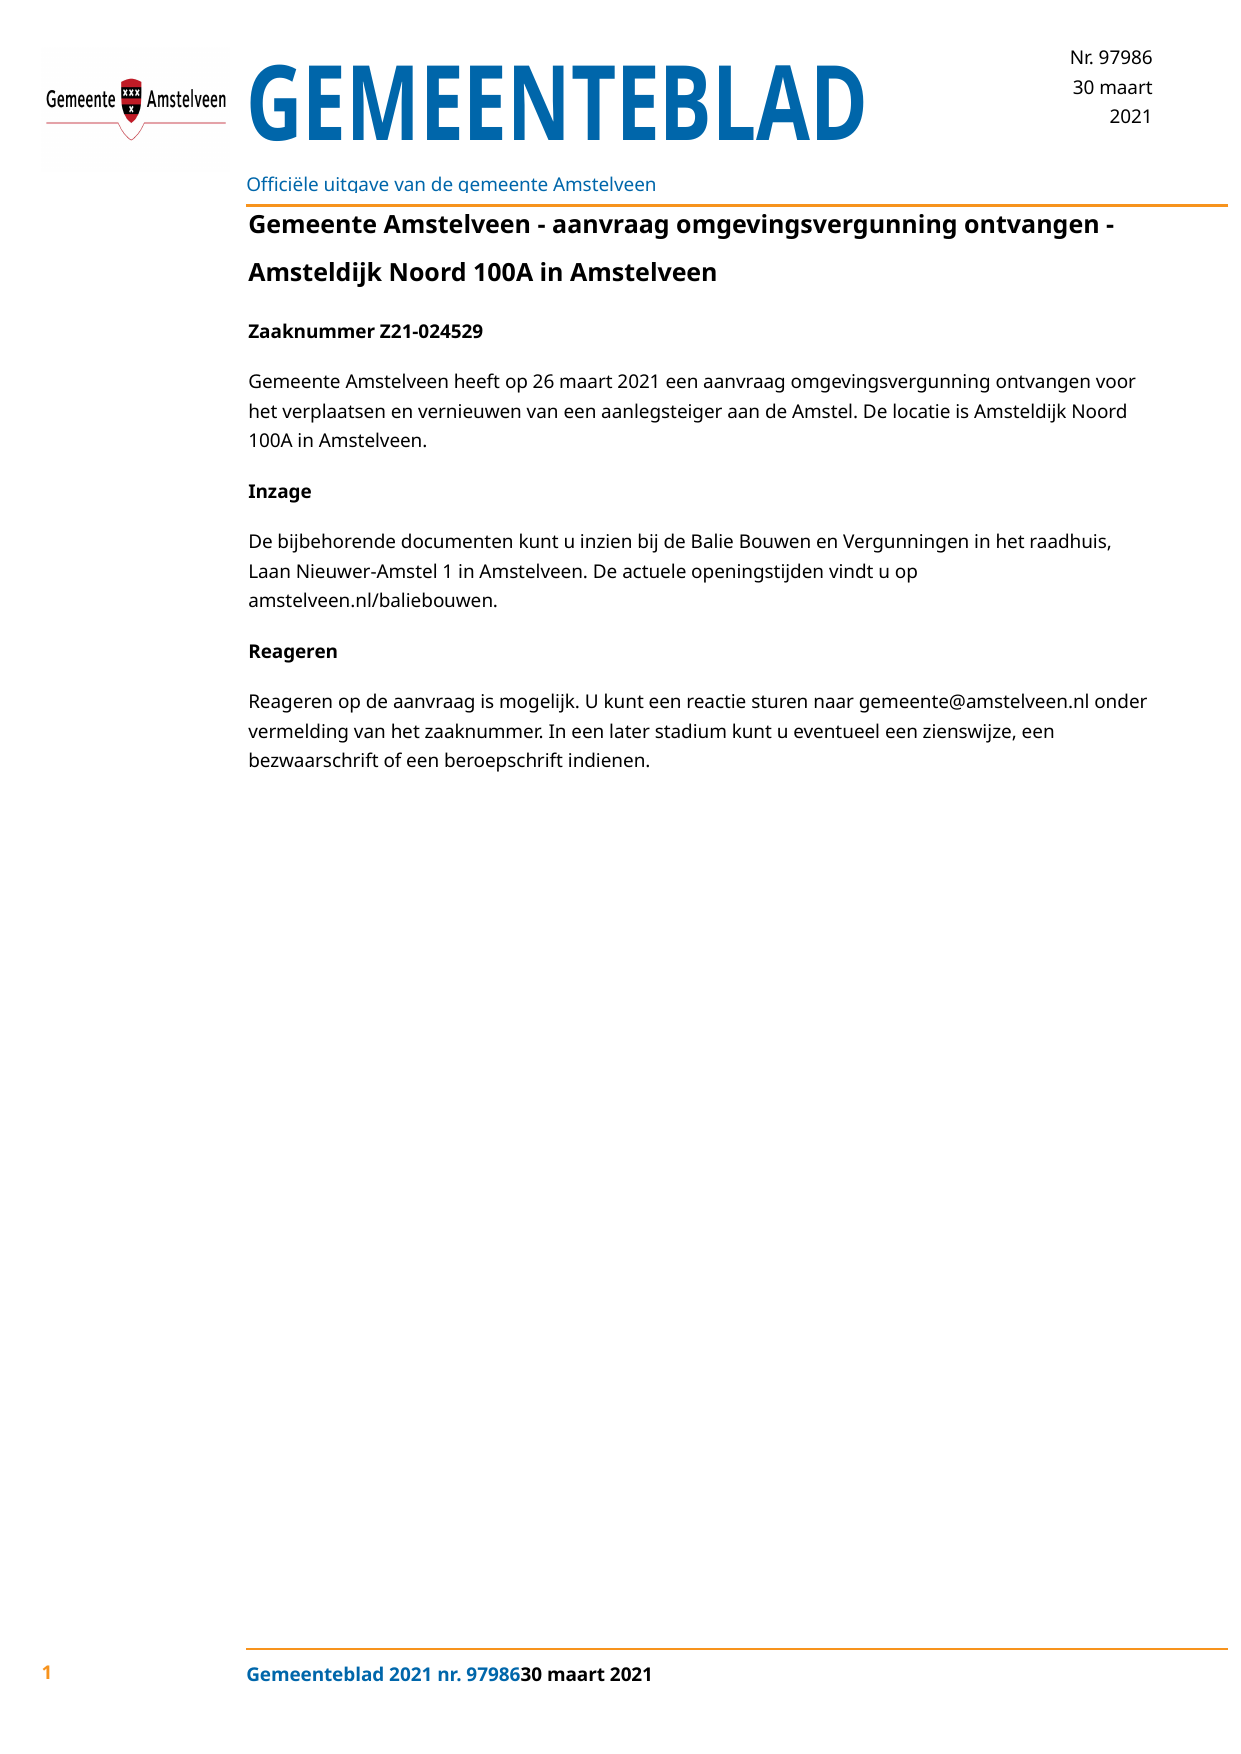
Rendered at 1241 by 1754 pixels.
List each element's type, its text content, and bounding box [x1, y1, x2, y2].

text Zaaknummer Z21-024529 [248, 318, 1152, 344]
text Inzage [248, 478, 1152, 504]
text Reageren op de aanvraag is mogelijk. U kunt een reactie sturen naar gemeente@amstelveen.nl onder vermelding van het zaaknummer. In een later stadium kunt u eventueel een zienswijze, een bezwaarschrift of een beroepschrift indienen. [248, 688, 1152, 773]
text Gemeente Amstelveen - aanvraag omgevingsvergunning ontvangen - Amsteldijk Noord 100A in Amstelveen [248, 207, 1152, 288]
text Reageren [248, 638, 1152, 664]
text Gemeente Amstelveen heeft op 26 maart 2021 een aanvraag omgevingsvergunning ontvangen voor het verplaatsen en vernieuwen van een aanlegsteiger aan de Amstel. De locatie is Amsteldijk Noord 100A in Amstelveen. [248, 368, 1152, 453]
picture [41, 47, 231, 172]
text De bijbehorende documenten kunt u inzien bij de Balie Bouwen en Vergunningen in het raadhuis, Laan Nieuwer-Amstel 1 in Amstelveen. De actuele openingstijden vindt u op amstelveen.nl/baliebouwen. [248, 528, 1152, 613]
